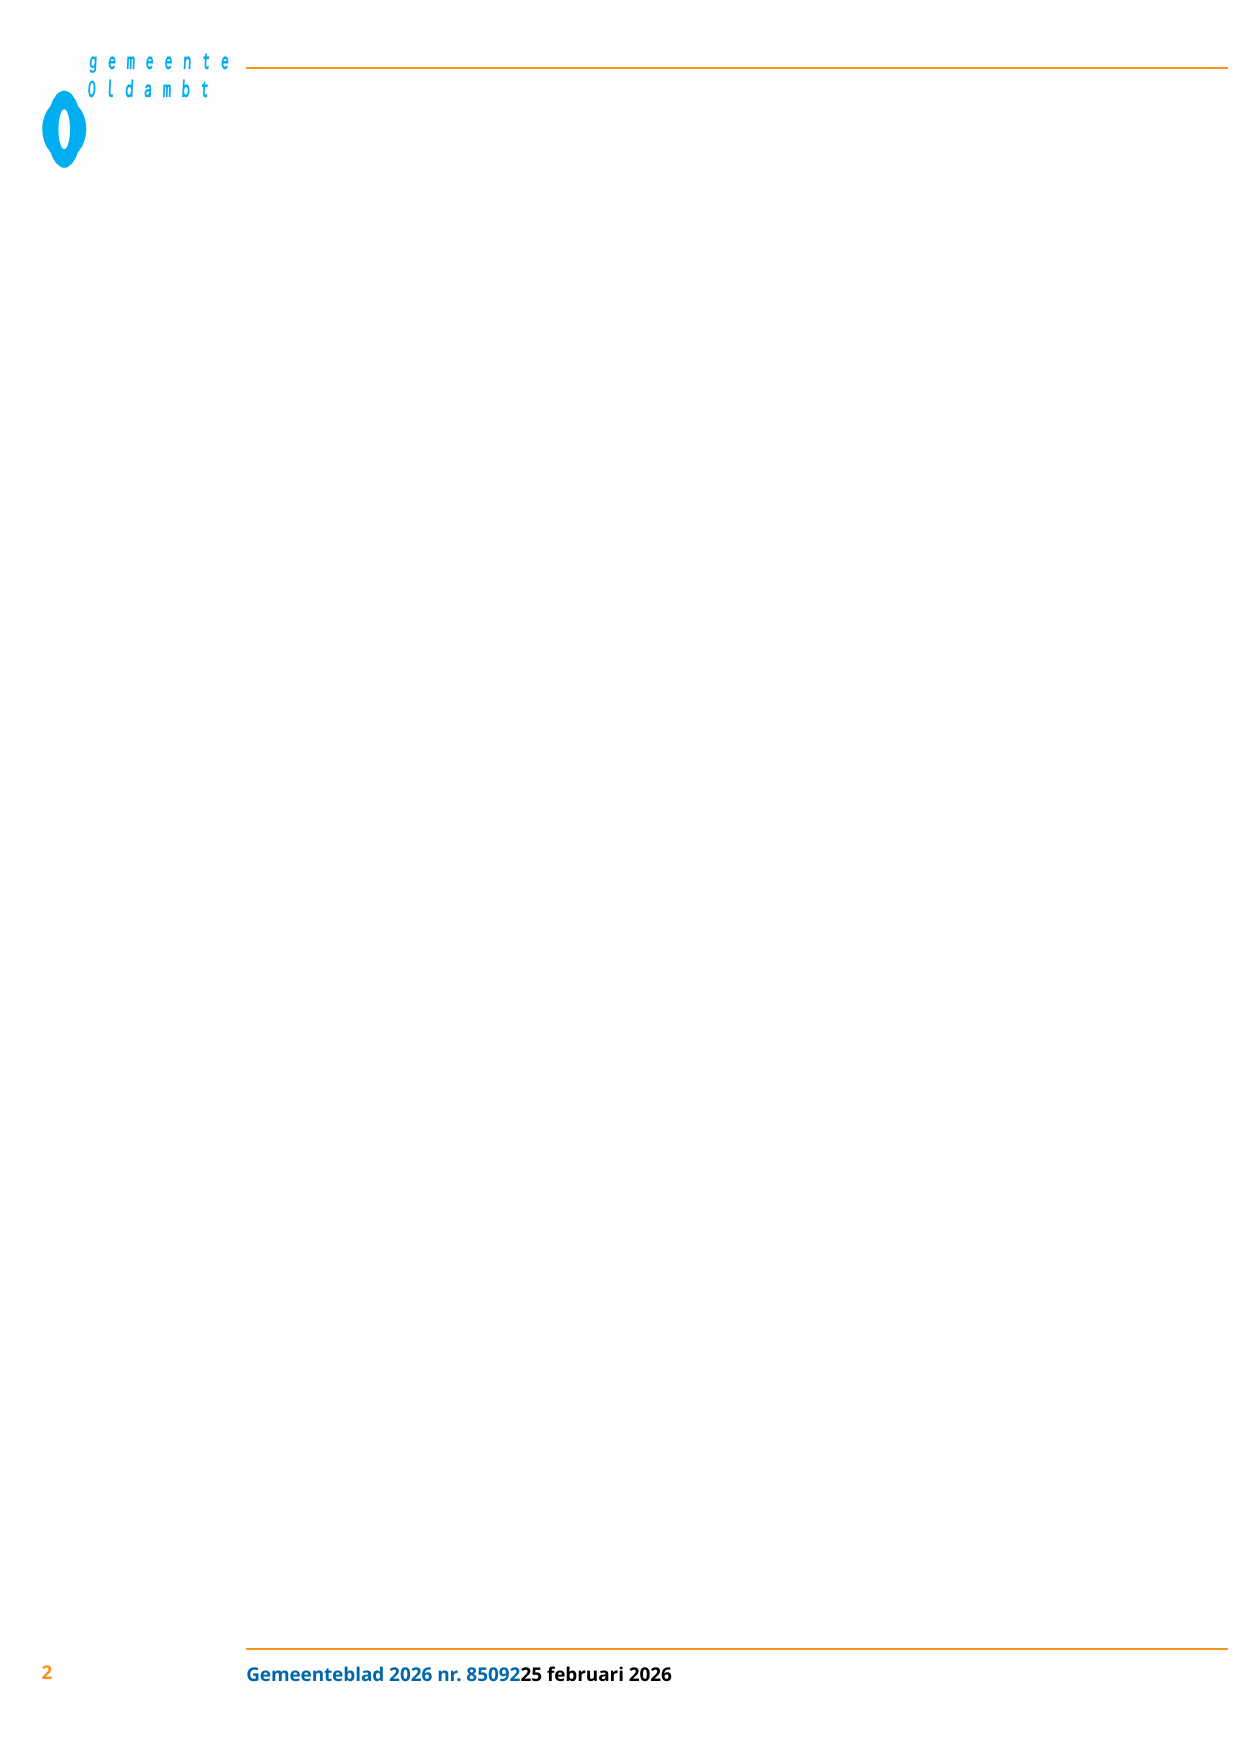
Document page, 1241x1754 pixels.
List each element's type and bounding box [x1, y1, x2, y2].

picture [41, 47, 231, 172]
